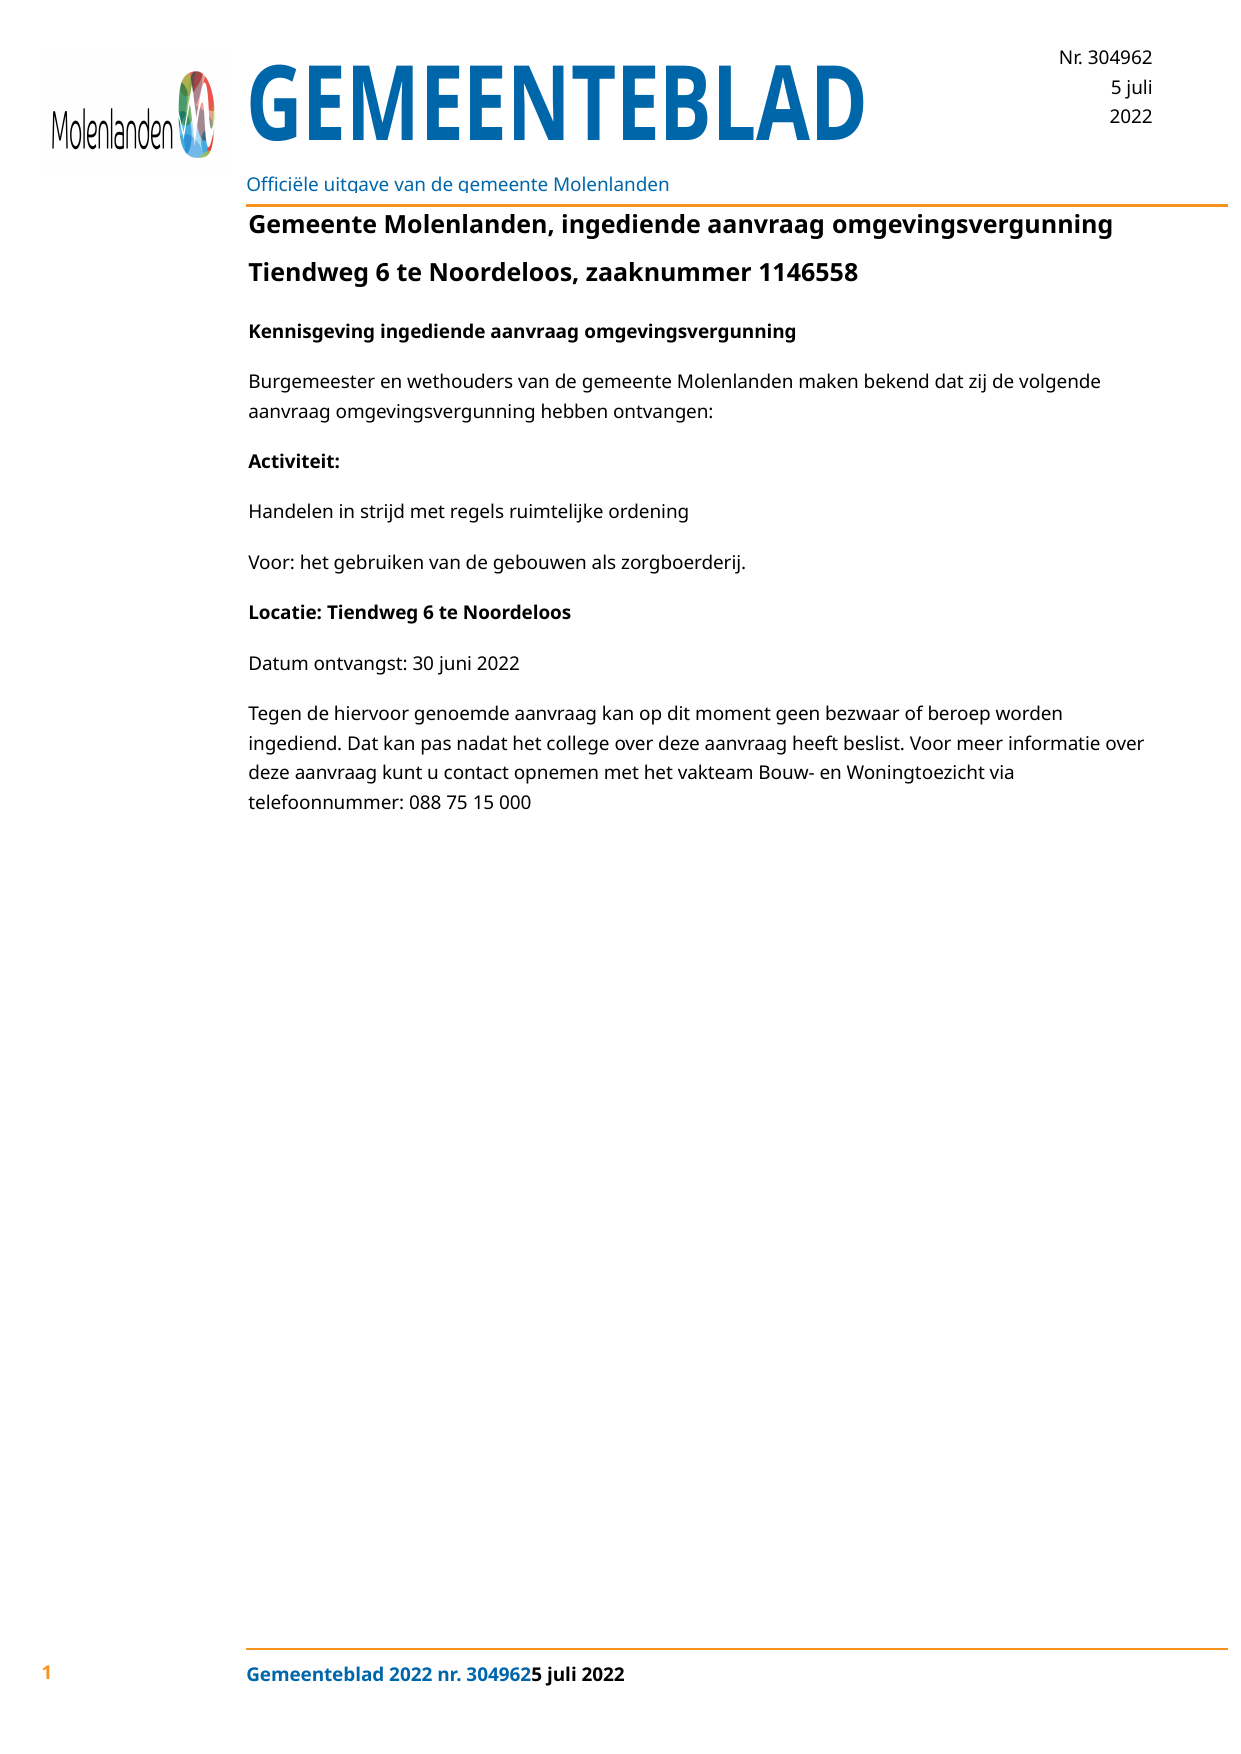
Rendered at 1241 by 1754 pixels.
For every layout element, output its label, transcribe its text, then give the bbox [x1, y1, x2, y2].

text Handelen in strijd met regels ruimtelijke ordening [248, 499, 1152, 524]
text Burgemeester en wethouders van de gemeente Molenlanden maken bekend dat zij de volgende aanvraag omgevingsvergunning hebben ontvangen: [248, 368, 1152, 424]
text Kennisgeving ingediende aanvraag omgevingsvergunning [248, 318, 1152, 344]
text Tegen de hiervoor genoemde aanvraag kan op dit moment geen bezwaar of beroep worden ingediend. Dat kan pas nadat het college over deze aanvraag heeft beslist. Voor meer informatie over deze aanvraag kunt u contact opnemen met het vakteam Bouw- en Woningtoezicht via telefoonnummer: 088 75 15 000 [248, 700, 1152, 815]
text Locatie: Tiendweg 6 te Noordeloos [248, 599, 1152, 625]
text Voor: het gebruiken van de gebouwen als zorgboerderij. [248, 549, 1152, 575]
text Datum ontvangst: 30 juni 2022 [248, 650, 1152, 676]
text Activiteit: [248, 448, 1152, 474]
text Gemeente Molenlanden, ingediende aanvraag omgevingsvergunning Tiendweg 6 te Noordeloos, zaaknummer 1146558 [248, 207, 1152, 288]
picture [41, 47, 231, 172]
